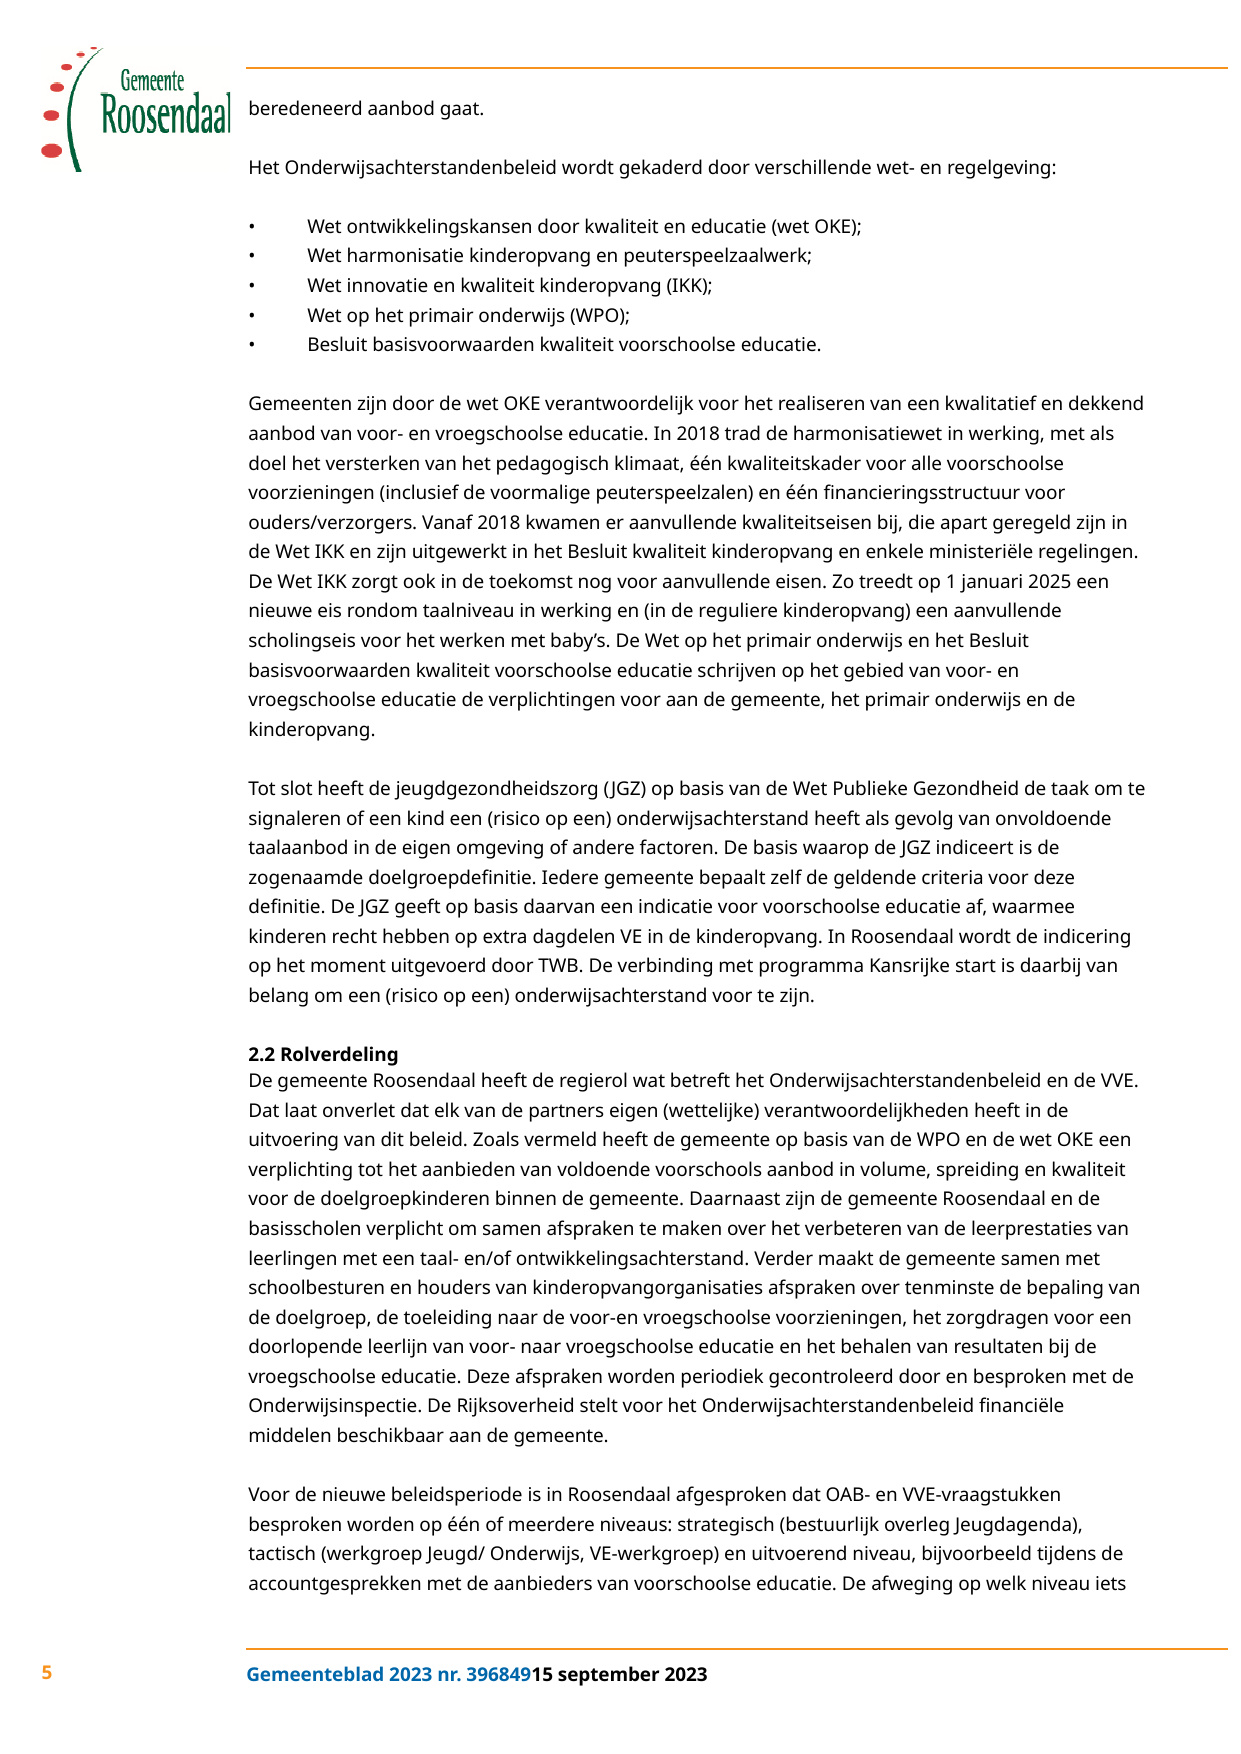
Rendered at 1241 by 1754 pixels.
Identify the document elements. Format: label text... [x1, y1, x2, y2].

text Gemeenten zijn door de wet OKE verantwoordelijk voor het realiseren van een kwalitatief en dekkend aanbod van voor- en vroegschoolse educatie. In 2018 trad de harmonisatiewet in werking, met als doel het versterken van het pedagogisch klimaat, één kwaliteitskader voor alle voorschoolse voorzieningen (inclusief de voormalige peuterspeelzalen) en één financieringsstructuur voor ouders/verzorgers. Vanaf 2018 kwamen er aanvullende kwaliteitseisen bij, die apart geregeld zijn in de Wet IKK en zijn uitgewerkt in het Besluit kwaliteit kinderopvang en enkele ministeriële regelingen. De Wet IKK zorgt ook in de toekomst nog voor aanvullende eisen. Zo treedt op 1 januari 2025 een nieuwe eis rondom taalniveau in werking en (in de reguliere kinderopvang) een aanvullende scholingseis voor het werken met baby’s. De Wet op het primair onderwijs en het Besluit basisvoorwaarden kwaliteit voorschoolse educatie schrijven op het gebied van voor- en vroegschoolse educatie de verplichtingen voor aan de gemeente, het primair onderwijs en de kinderopvang. [248, 391, 1152, 742]
picture [41, 47, 231, 172]
text 2.2 Rolverdeling [248, 1041, 1152, 1067]
text beredeneerd aanbod gaat. [248, 95, 1152, 121]
list Wet harmonisatie kinderopvang en peuterspeelzaalwerk; [248, 243, 1152, 268]
list Wet innovatie en kwaliteit kinderopvang (IKK); [248, 272, 1152, 298]
text Het Onderwijsachterstandenbeleid wordt gekaderd door verschillende wet- en regelgeving: [248, 154, 1152, 180]
text Tot slot heeft de jeugdgezondheidszorg (JGZ) op basis van de Wet Publieke Gezondheid de taak om te signaleren of een kind een (risico op een) onderwijsachterstand heeft als gevolg van onvoldoende taalaanbod in de eigen omgeving of andere factoren. De basis waarop de JGZ indiceert is de zogenaamde doelgroepdefinitie. Iedere gemeente bepaalt zelf de geldende criteria voor deze definitie. De JGZ geeft op basis daarvan een indicatie voor voorschoolse educatie af, waarmee kinderen recht hebben op extra dagdelen VE in de kinderopvang. In Roosendaal wordt de indicering op het moment uitgevoerd door TWB. De verbinding met programma Kansrijke start is daarbij van belang om een (risico op een) onderwijsachterstand voor te zijn. [248, 775, 1152, 1008]
list Wet op het primair onderwijs (WPO); [248, 302, 1152, 328]
list Besluit basisvoorwaarden kwaliteit voorschoolse educatie. [248, 331, 1152, 357]
text De gemeente Roosendaal heeft de regierol wat betreft het Onderwijsachterstandenbeleid en de VVE. Dat laat onverlet dat elk van de partners eigen (wettelijke) verantwoordelijkheden heeft in de uitvoering van dit beleid. Zoals vermeld heeft de gemeente op basis van de WPO en de wet OKE een verplichting tot het aanbieden van voldoende voorschools aanbod in volume, spreiding en kwaliteit voor de doelgroepkinderen binnen de gemeente. Daarnaast zijn de gemeente Roosendaal en de basisscholen verplicht om samen afspraken te maken over het verbeteren van de leerprestaties van leerlingen met een taal- en/of ontwikkelingsachterstand. Verder maakt de gemeente samen met schoolbesturen en houders van kinderopvangorganisaties afspraken over tenminste de bepaling van de doelgroep, de toeleiding naar de voor-en vroegschoolse voorzieningen, het zorgdragen voor een doorlopende leerlijn van voor- naar vroegschoolse educatie en het behalen van resultaten bij de vroegschoolse educatie. Deze afspraken worden periodiek gecontroleerd door en besproken met de Onderwijsinspectie. De Rijksoverheid stelt voor het Onderwijsachterstandenbeleid financiële middelen beschikbaar aan de gemeente. [248, 1067, 1152, 1448]
list Wet ontwikkelingskansen door kwaliteit en educatie (wet OKE); [248, 213, 1152, 239]
text Voor de nieuwe beleidsperiode is in Roosendaal afgesproken dat OAB- en VVE-vraagstukken besproken worden op één of meerdere niveaus: strategisch (bestuurlijk overleg Jeugdagenda), tactisch (werkgroep Jeugd/ Onderwijs, VE-werkgroep) en uitvoerend niveau, bijvoorbeeld tijdens de accountgesprekken met de aanbieders van voorschoolse educatie. De afweging op welk niveau iets [248, 1481, 1152, 1596]
